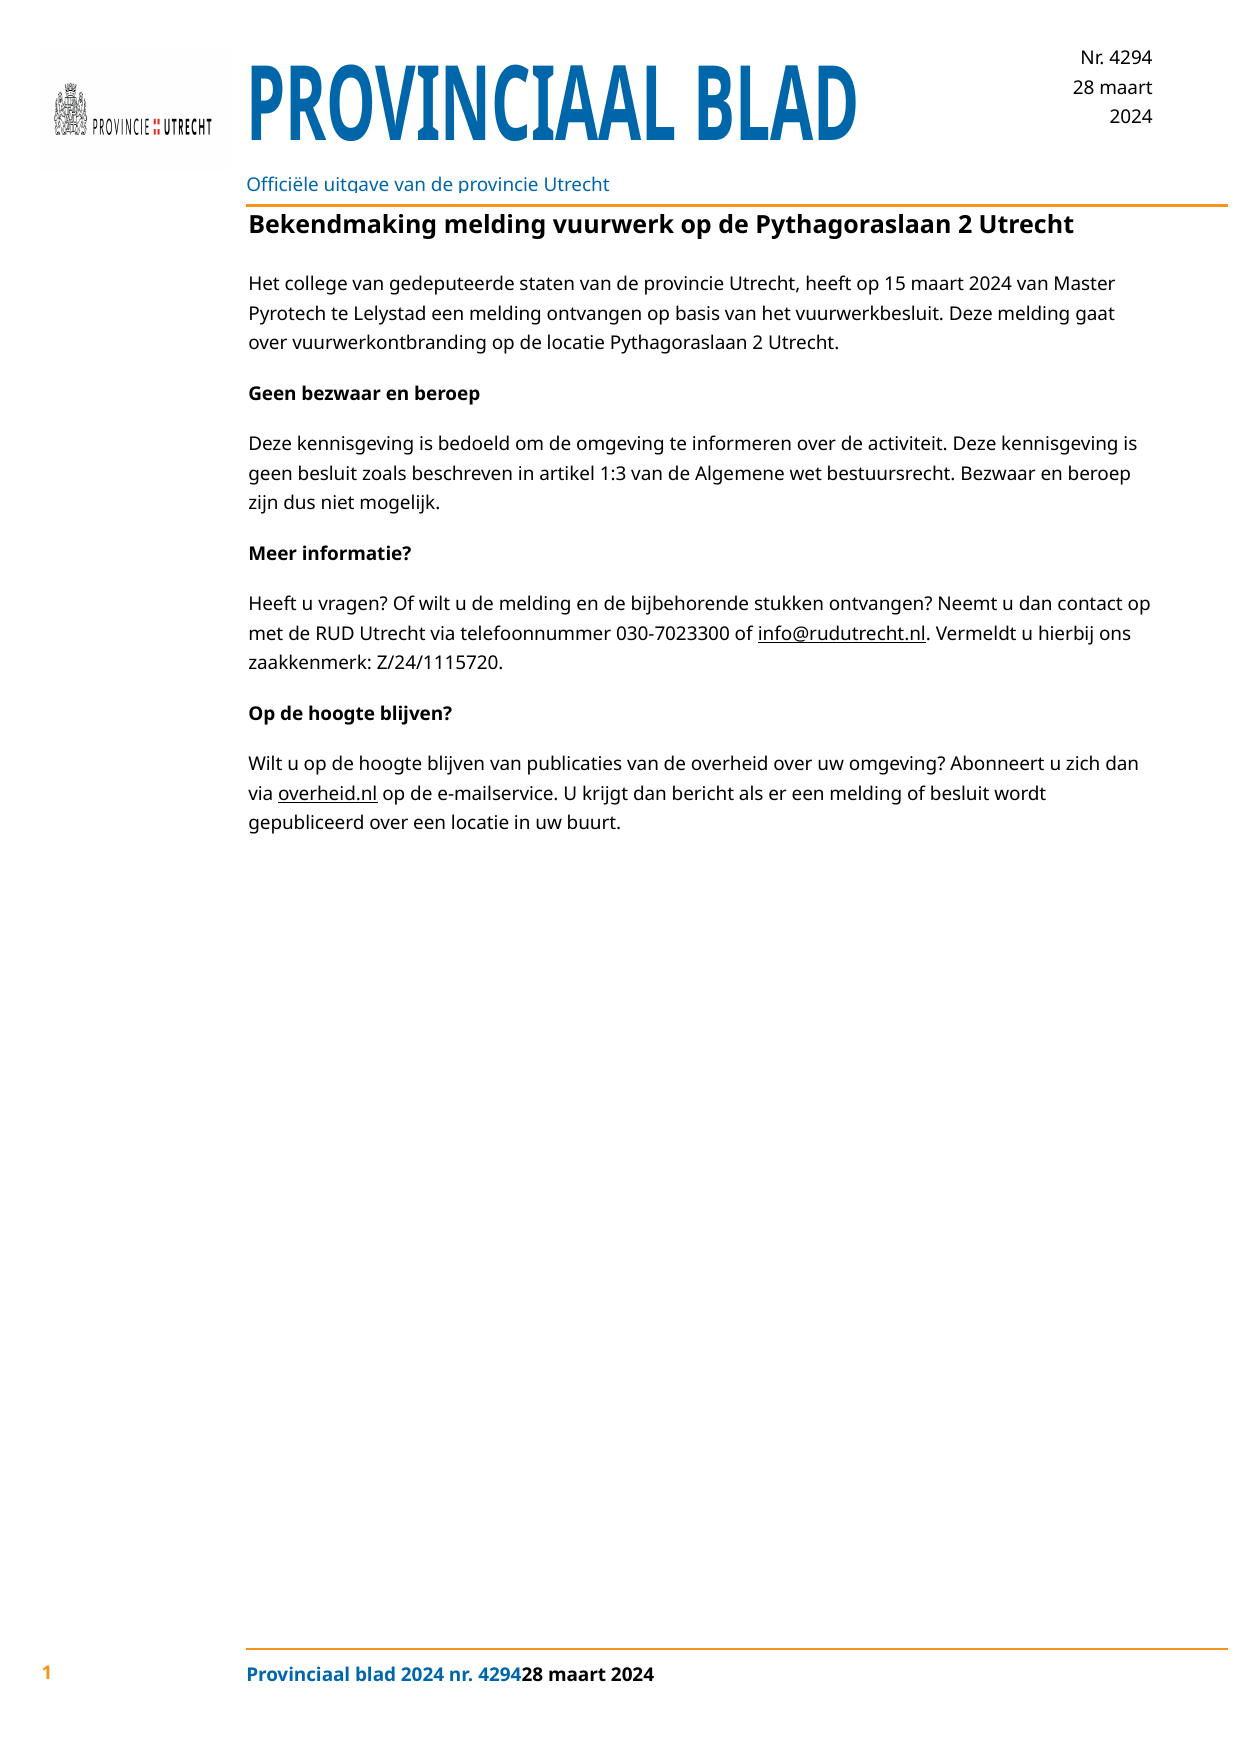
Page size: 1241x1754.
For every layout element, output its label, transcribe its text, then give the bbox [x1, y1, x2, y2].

picture [41, 47, 231, 172]
text Bekendmaking melding vuurwerk op de Pythagoraslaan 2 Utrecht [248, 207, 1152, 241]
text Op de hoogte blijven? [248, 700, 1152, 726]
text Heeft u vragen? Of wilt u de melding en de bijbehorende stukken ontvangen? Neemt u dan contact op met de RUD Utrecht via telefoonnummer 030-7023300 of info@rudutrecht.nl. Vermeldt u hierbij ons zaakkenmerk: Z/24/1115720. [248, 590, 1152, 675]
text Het college van gedeputeerde staten van de provincie Utrecht, heeft op 15 maart 2024 van Master Pyrotech te Lelystad een melding ontvangen op basis van het vuurwerkbesluit. Deze melding gaat over vuurwerkontbranding op de locatie Pythagoraslaan 2 Utrecht. [248, 270, 1152, 355]
text Deze kennisgeving is bedoeld om de omgeving te informeren over de activiteit. Deze kennisgeving is geen besluit zoals beschreven in artikel 1:3 van de Algemene wet bestuursrecht. Bezwaar en beroep zijn dus niet mogelijk. [248, 430, 1152, 515]
text Meer informatie? [248, 540, 1152, 566]
text Geen bezwaar en beroep [248, 380, 1152, 406]
text Wilt u op de hoogte blijven van publicaties van de overheid over uw omgeving? Abonneert u zich dan via overheid.nl op de e-mailservice. U krijgt dan bericht als er een melding of besluit wordt gepubliceerd over een locatie in uw buurt. [248, 750, 1152, 835]
